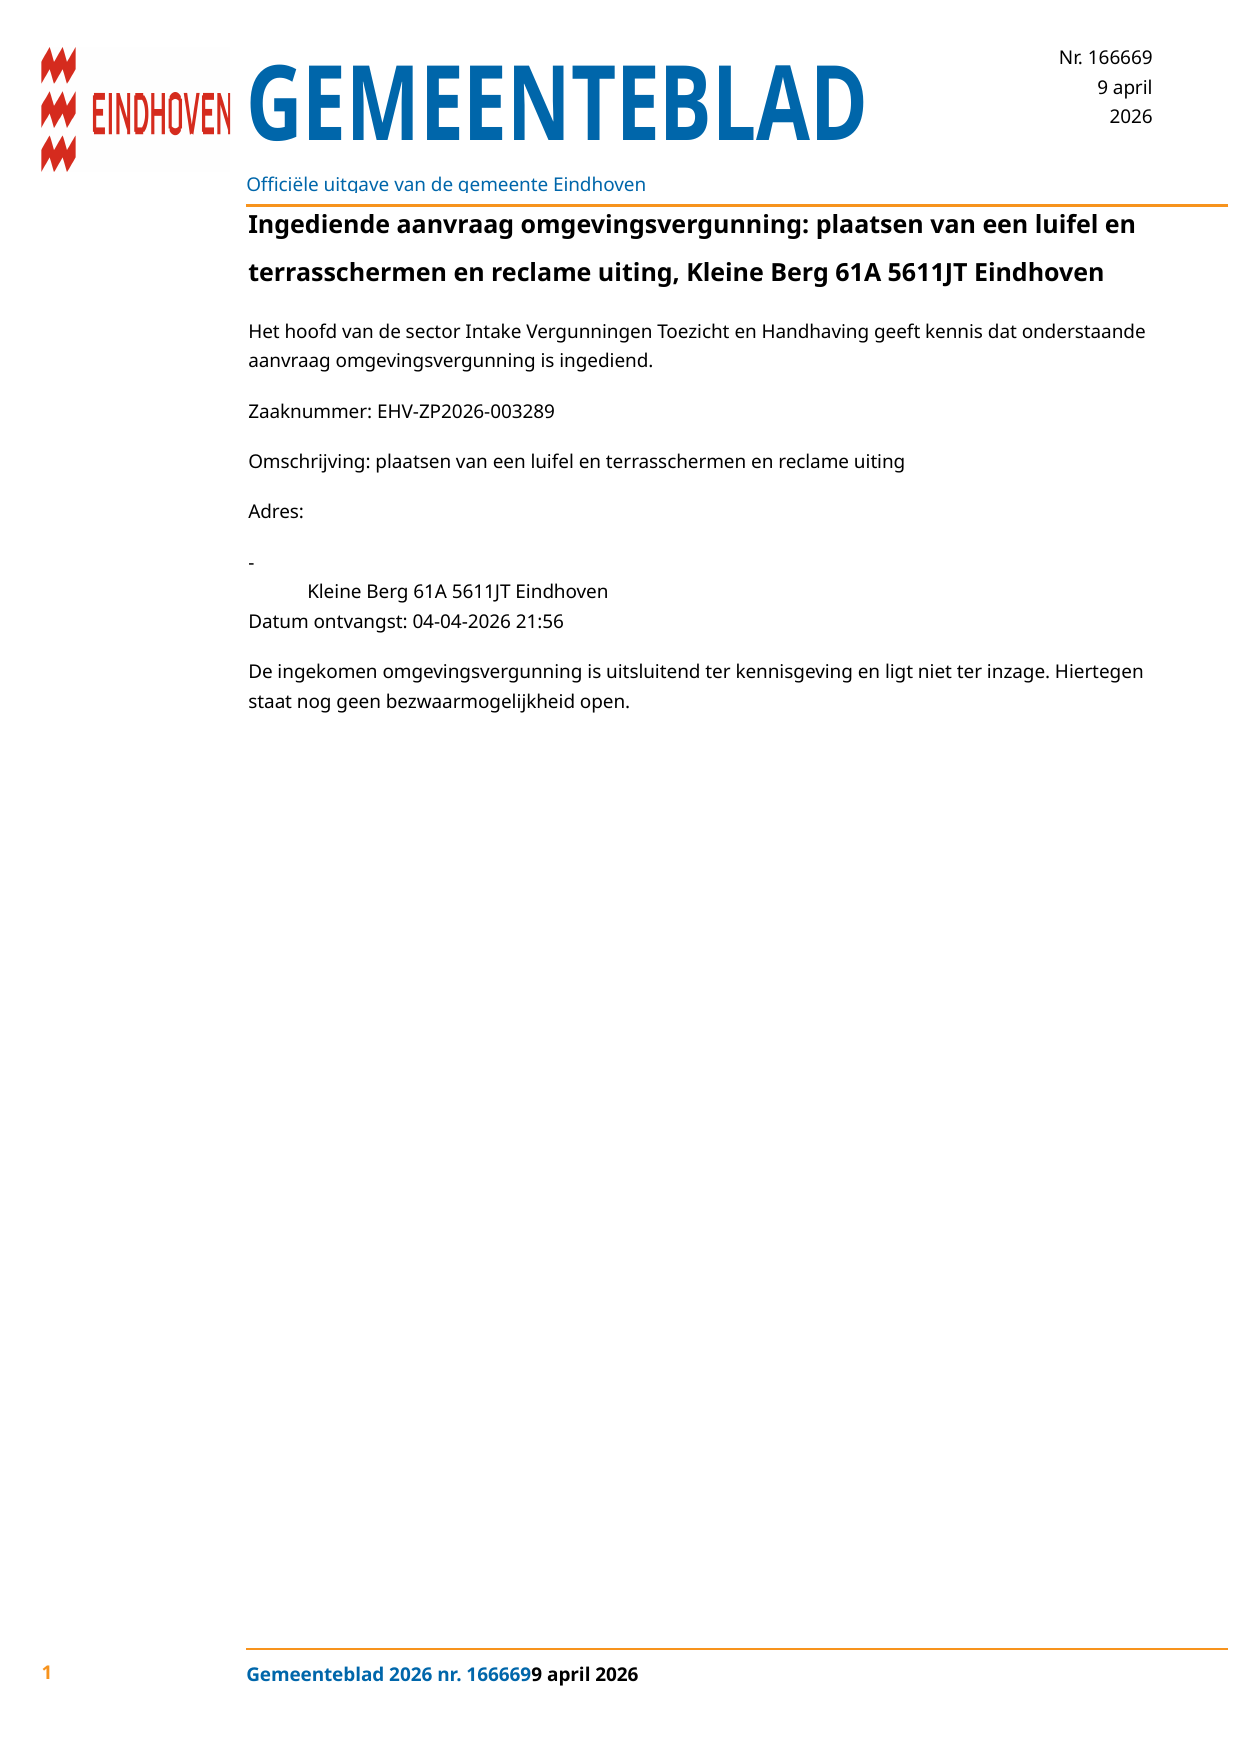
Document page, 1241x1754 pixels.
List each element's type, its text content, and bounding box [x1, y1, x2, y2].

text Ingediende aanvraag omgevingsvergunning: plaatsen van een luifel en terrasschermen en reclame uiting, Kleine Berg 61A 5611JT Eindhoven [248, 207, 1152, 288]
text Adres: [248, 499, 1152, 524]
list Kleine Berg 61A 5611JT Eindhoven [248, 579, 1152, 604]
text Het hoofd van de sector Intake Vergunningen Toezicht en Handhaving geeft kennis dat onderstaande aanvraag omgevingsvergunning is ingediend. [248, 318, 1152, 373]
text Zaaknummer: EHV-ZP2026-003289 [248, 398, 1152, 424]
picture [41, 47, 231, 172]
text Omschrijving: plaatsen van een luifel en terrasschermen en reclame uiting [248, 448, 1152, 474]
text De ingekomen omgevingsvergunning is uitsluitend ter kennisgeving en ligt niet ter inzage. Hiertegen staat nog geen bezwaarmogelijkheid open. [248, 659, 1152, 714]
text Datum ontvangst: 04-04-2026 21:56 [248, 608, 1152, 634]
